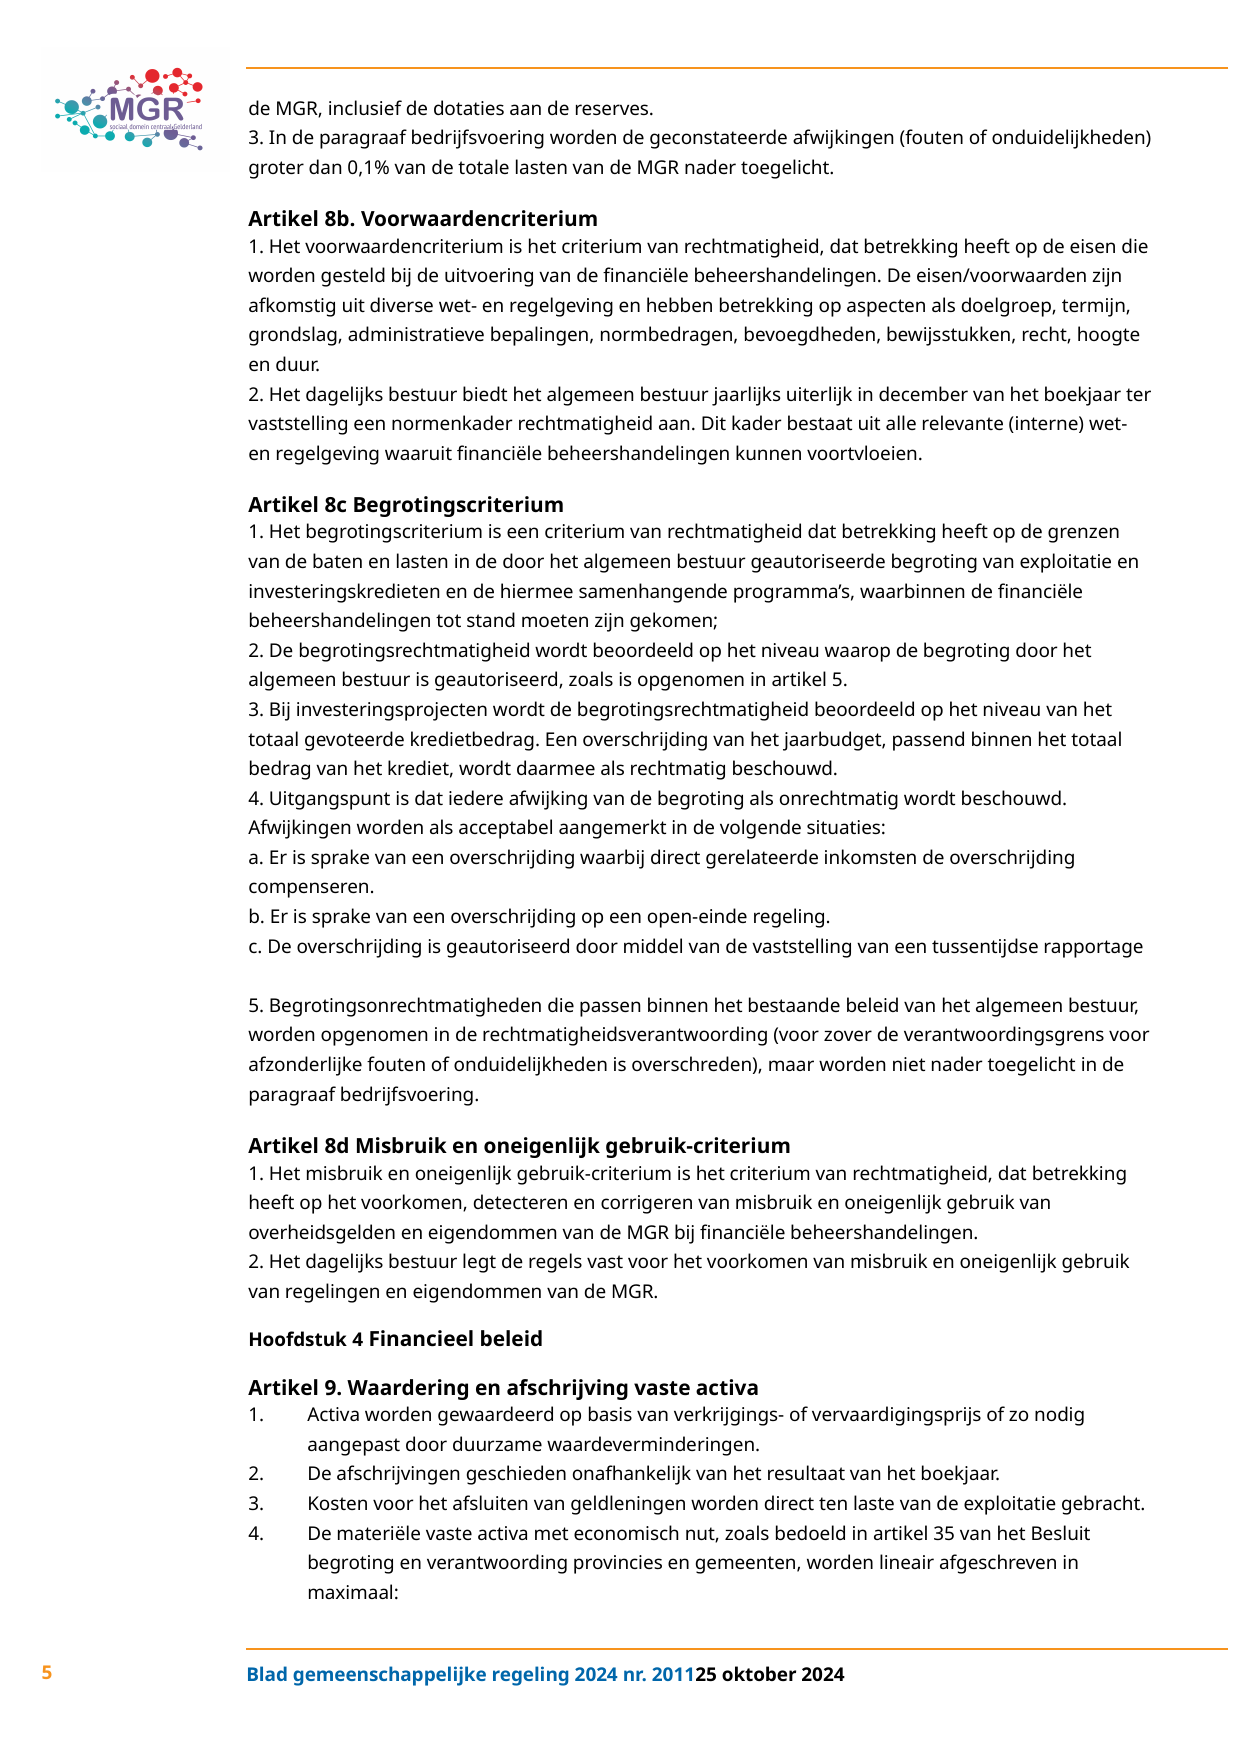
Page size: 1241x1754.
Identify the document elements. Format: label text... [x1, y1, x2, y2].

text 2. Het dagelijks bestuur legt de regels vast voor het voorkomen van misbruik en oneigenlijk gebruik van regelingen en eigendommen van de MGR. [248, 1248, 1152, 1304]
text 5. Begrotingsonrechtmatigheden die passen binnen het bestaande beleid van het algemeen bestuur, worden opgenomen in de rechtmatigheidsverantwoording (voor zover de verantwoordingsgrens voor afzonderlijke fouten of onduidelijkheden is overschreden), maar worden niet nader toegelicht in de paragraaf bedrijfsvoering. [248, 992, 1152, 1107]
text 3. Bij investeringsprojecten wordt de begrotingsrechtmatigheid beoordeeld op het niveau van het totaal gevoteerde kredietbedrag. Een overschrijding van het jaarbudget, passend binnen het totaal bedrag van het krediet, wordt daarmee als rechtmatig beschouwd. [248, 696, 1152, 781]
text de MGR, inclusief de dotaties aan de reserves. [248, 95, 1152, 121]
text 2. Het dagelijks bestuur biedt het algemeen bestuur jaarlijks uiterlijk in december van het boekjaar ter vaststelling een normenkader rechtmatigheid aan. Dit kader bestaat uit alle relevante (interne) wet- en regelgeving waaruit financiële beheershandelingen kunnen voortvloeien. [248, 381, 1152, 466]
text a. Er is sprake van een overschrijding waarbij direct gerelateerde inkomsten de overschrijding compenseren. [248, 844, 1152, 899]
picture [41, 47, 231, 172]
text b. Er is sprake van een overschrijding op een open-einde regeling. [248, 903, 1152, 929]
text 4. Uitgangspunt is dat iedere afwijking van de begroting als onrechtmatig wordt beschouwd. Afwijkingen worden als acceptabel aangemerkt in de volgende situaties: [248, 785, 1152, 840]
text 1. Het begrotingscriterium is een criterium van rechtmatigheid dat betrekking heeft op de grenzen van de baten en lasten in de door het algemeen bestuur geautoriseerde begroting van exploitatie en investeringskredieten en de hiermee samenhangende programma’s, waarbinnen de financiële beheershandelingen tot stand moeten zijn gekomen; [248, 519, 1152, 633]
list Activa worden gewaardeerd op basis van verkrijgings- of vervaardigingsprijs of zo nodig aangepast door duurzame waardeverminderingen. [248, 1401, 1152, 1457]
text 1. Het voorwaardencriterium is het criterium van rechtmatigheid, dat betrekking heeft op de eisen die worden gesteld bij de uitvoering van de financiële beheershandelingen. De eisen/voorwaarden zijn afkomstig uit diverse wet- en regelgeving en hebben betrekking op aspecten als doelgroep, termijn, grondslag, administratieve bepalingen, normbedragen, bevoegdheden, bewijsstukken, recht, hoogte en duur. [248, 233, 1152, 377]
text Artikel 8c Begrotingscriterium [248, 490, 1152, 519]
text 2. De begrotingsrechtmatigheid wordt beoordeeld op het niveau waarop de begroting door het algemeen bestuur is geautoriseerd, zoals is opgenomen in artikel 5. [248, 637, 1152, 692]
text Artikel 8d Misbruik en oneigenlijk gebruik-criterium [248, 1131, 1152, 1160]
text Hoofdstuk 4 Financieel beleid [248, 1324, 1152, 1352]
text 1. Het misbruik en oneigenlijk gebruik-criterium is het criterium van rechtmatigheid, dat betrekking heeft op het voorkomen, detecteren en corrigeren van misbruik en oneigenlijk gebruik van overheidsgelden en eigendommen van de MGR bij financiële beheershandelingen. [248, 1160, 1152, 1244]
text Artikel 8b. Voorwaardencriterium [248, 204, 1152, 233]
list De materiële vaste activa met economisch nut, zoals bedoeld in artikel 35 van het Besluit begroting en verantwoording provincies en gemeenten, worden lineair afgeschreven in maximaal: [248, 1520, 1152, 1604]
text Artikel 9. Waardering en afschrijving vaste activa [248, 1373, 1152, 1401]
text 3. In de paragraaf bedrijfsvoering worden de geconstateerde afwijkingen (fouten of onduidelijkheden) groter dan 0,1% van de totale lasten van de MGR nader toegelicht. [248, 124, 1152, 180]
list De afschrijvingen geschieden onafhankelijk van het resultaat van het boekjaar. [248, 1461, 1152, 1486]
text c. De overschrijding is geautoriseerd door middel van de vaststelling van een tussentijdse rapportage [248, 933, 1152, 959]
list Kosten voor het afsluiten van geldleningen worden direct ten laste van de exploitatie gebracht. [248, 1490, 1152, 1516]
